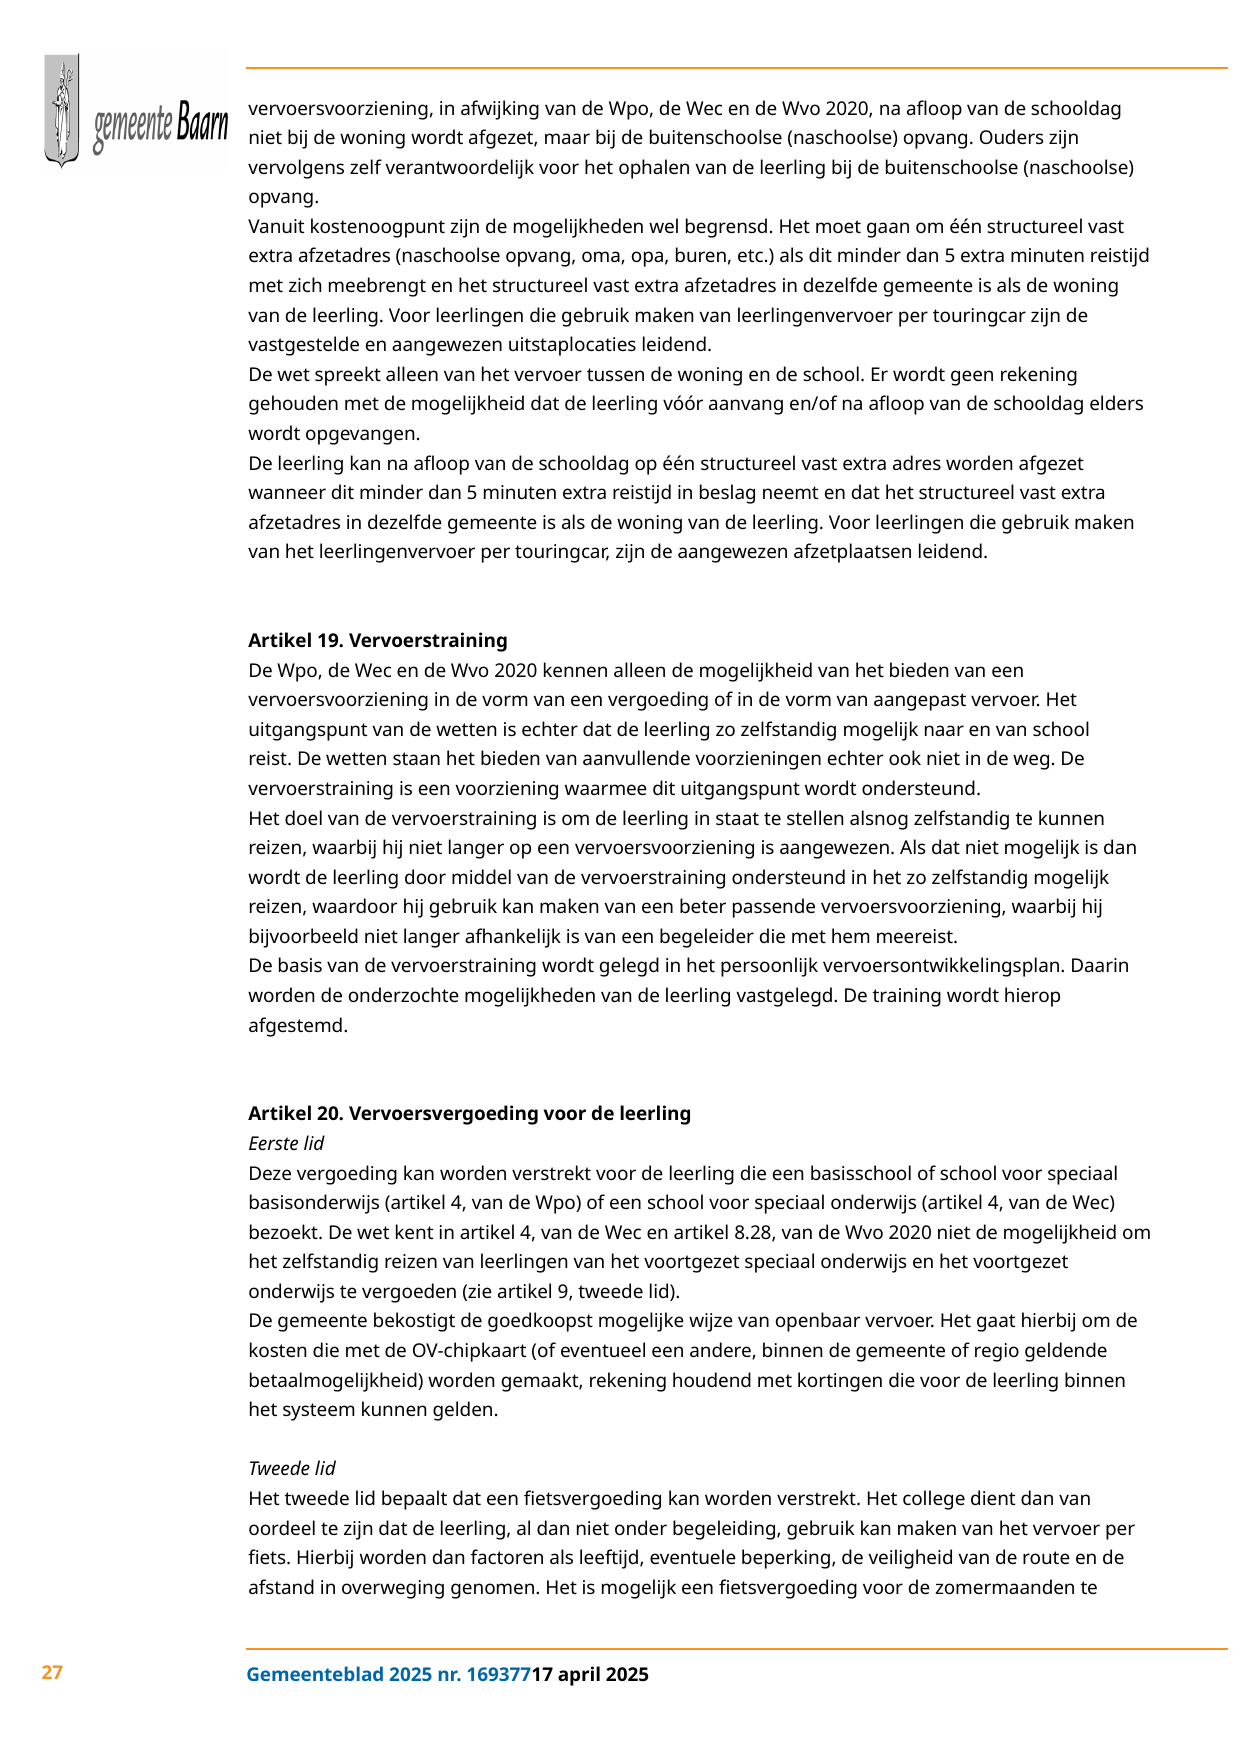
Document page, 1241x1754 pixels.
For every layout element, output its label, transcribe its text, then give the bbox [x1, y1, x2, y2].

text vervoersvoorziening, in afwijking van de Wpo, de Wec en de Wvo 2020, na afloop van de schooldag niet bij de woning wordt afgezet, maar bij de buitenschoolse (naschoolse) opvang. Ouders zijn vervolgens zelf verantwoordelijk voor het ophalen van de leerling bij de buitenschoolse (naschoolse) opvang. [248, 95, 1152, 209]
picture [41, 47, 231, 172]
text Het tweede lid bepaalt dat een fietsvergoeding kan worden verstrekt. Het college dient dan van oordeel te zijn dat de leerling, al dan niet onder begeleiding, gebruik kan maken van het vervoer per fiets. Hierbij worden dan factoren als leeftijd, eventuele beperking, de veiligheid van de route en de afstand in overweging genomen. Het is mogelijk een fietsvergoeding voor de zomermaanden te [248, 1485, 1152, 1600]
text De wet spreekt alleen van het vervoer tussen de woning en de school. Er wordt geen rekening gehouden met de mogelijkheid dat de leerling vóór aanvang en/of na afloop van de schooldag elders wordt opgevangen. [248, 361, 1152, 446]
text De Wpo, de Wec en de Wvo 2020 kennen alleen de mogelijkheid van het bieden van een vervoersvoorziening in de vorm van een vergoeding of in de vorm van aangepast vervoer. Het uitgangspunt van de wetten is echter dat de leerling zo zelfstandig mogelijk naar en van school reist. De wetten staan het bieden van aanvullende voorzieningen echter ook niet in de weg. De vervoerstraining is een voorziening waarmee dit uitgangspunt wordt ondersteund. [248, 657, 1152, 801]
text De leerling kan na afloop van de schooldag op één structureel vast extra adres worden afgezet wanneer dit minder dan 5 minuten extra reistijd in beslag neemt en dat het structureel vast extra afzetadres in dezelfde gemeente is als de woning van de leerling. Voor leerlingen die gebruik maken van het leerlingenvervoer per touringcar, zijn de aangewezen afzetplaatsen leidend. [248, 450, 1152, 564]
text De gemeente bekostigt de goedkoopst mogelijke wijze van openbaar vervoer. Het gaat hierbij om de kosten die met de OV-chipkaart (of eventueel een andere, binnen de gemeente of regio geldende betaalmogelijkheid) worden gemaakt, rekening houdend met kortingen die voor de leerling binnen het systeem kunnen gelden. [248, 1308, 1152, 1422]
text Deze vergoeding kan worden verstrekt voor de leerling die een basisschool of school voor speciaal basisonderwijs (artikel 4, van de Wpo) of een school voor speciaal onderwijs (artikel 4, van de Wec) bezoekt. De wet kent in artikel 4, van de Wec en artikel 8.28, van de Wvo 2020 niet de mogelijkheid om het zelfstandig reizen van leerlingen van het voortgezet speciaal onderwijs en het voortgezet onderwijs te vergoeden (zie artikel 9, tweede lid). [248, 1160, 1152, 1304]
text Artikel 19. Vervoerstraining [248, 627, 1152, 653]
text Tweede lid [248, 1456, 1152, 1481]
text Vanuit kostenoogpunt zijn de mogelijkheden wel begrensd. Het moet gaan om één structureel vast extra afzetadres (naschoolse opvang, oma, opa, buren, etc.) als dit minder dan 5 extra minuten reistijd met zich meebrengt en het structureel vast extra afzetadres in dezelfde gemeente is als de woning van de leerling. Voor leerlingen die gebruik maken van leerlingenvervoer per touringcar zijn de vastgestelde en aangewezen uitstaplocaties leidend. [248, 213, 1152, 357]
text De basis van de vervoerstraining wordt gelegd in het persoonlijk vervoersontwikkelingsplan. Daarin worden de onderzochte mogelijkheden van de leerling vastgelegd. De training wordt hierop afgestemd. [248, 953, 1152, 1038]
text Eerste lid [248, 1130, 1152, 1156]
text Artikel 20. Vervoersvergoeding voor de leerling [248, 1101, 1152, 1126]
text Het doel van de vervoerstraining is om de leerling in staat te stellen alsnog zelfstandig te kunnen reizen, waarbij hij niet langer op een vervoersvoorziening is aangewezen. Als dat niet mogelijk is dan wordt de leerling door middel van de vervoerstraining ondersteund in het zo zelfstandig mogelijk reizen, waardoor hij gebruik kan maken van een beter passende vervoersvoorziening, waarbij hij bijvoorbeeld niet langer afhankelijk is van een begeleider die met hem meereist. [248, 805, 1152, 949]
